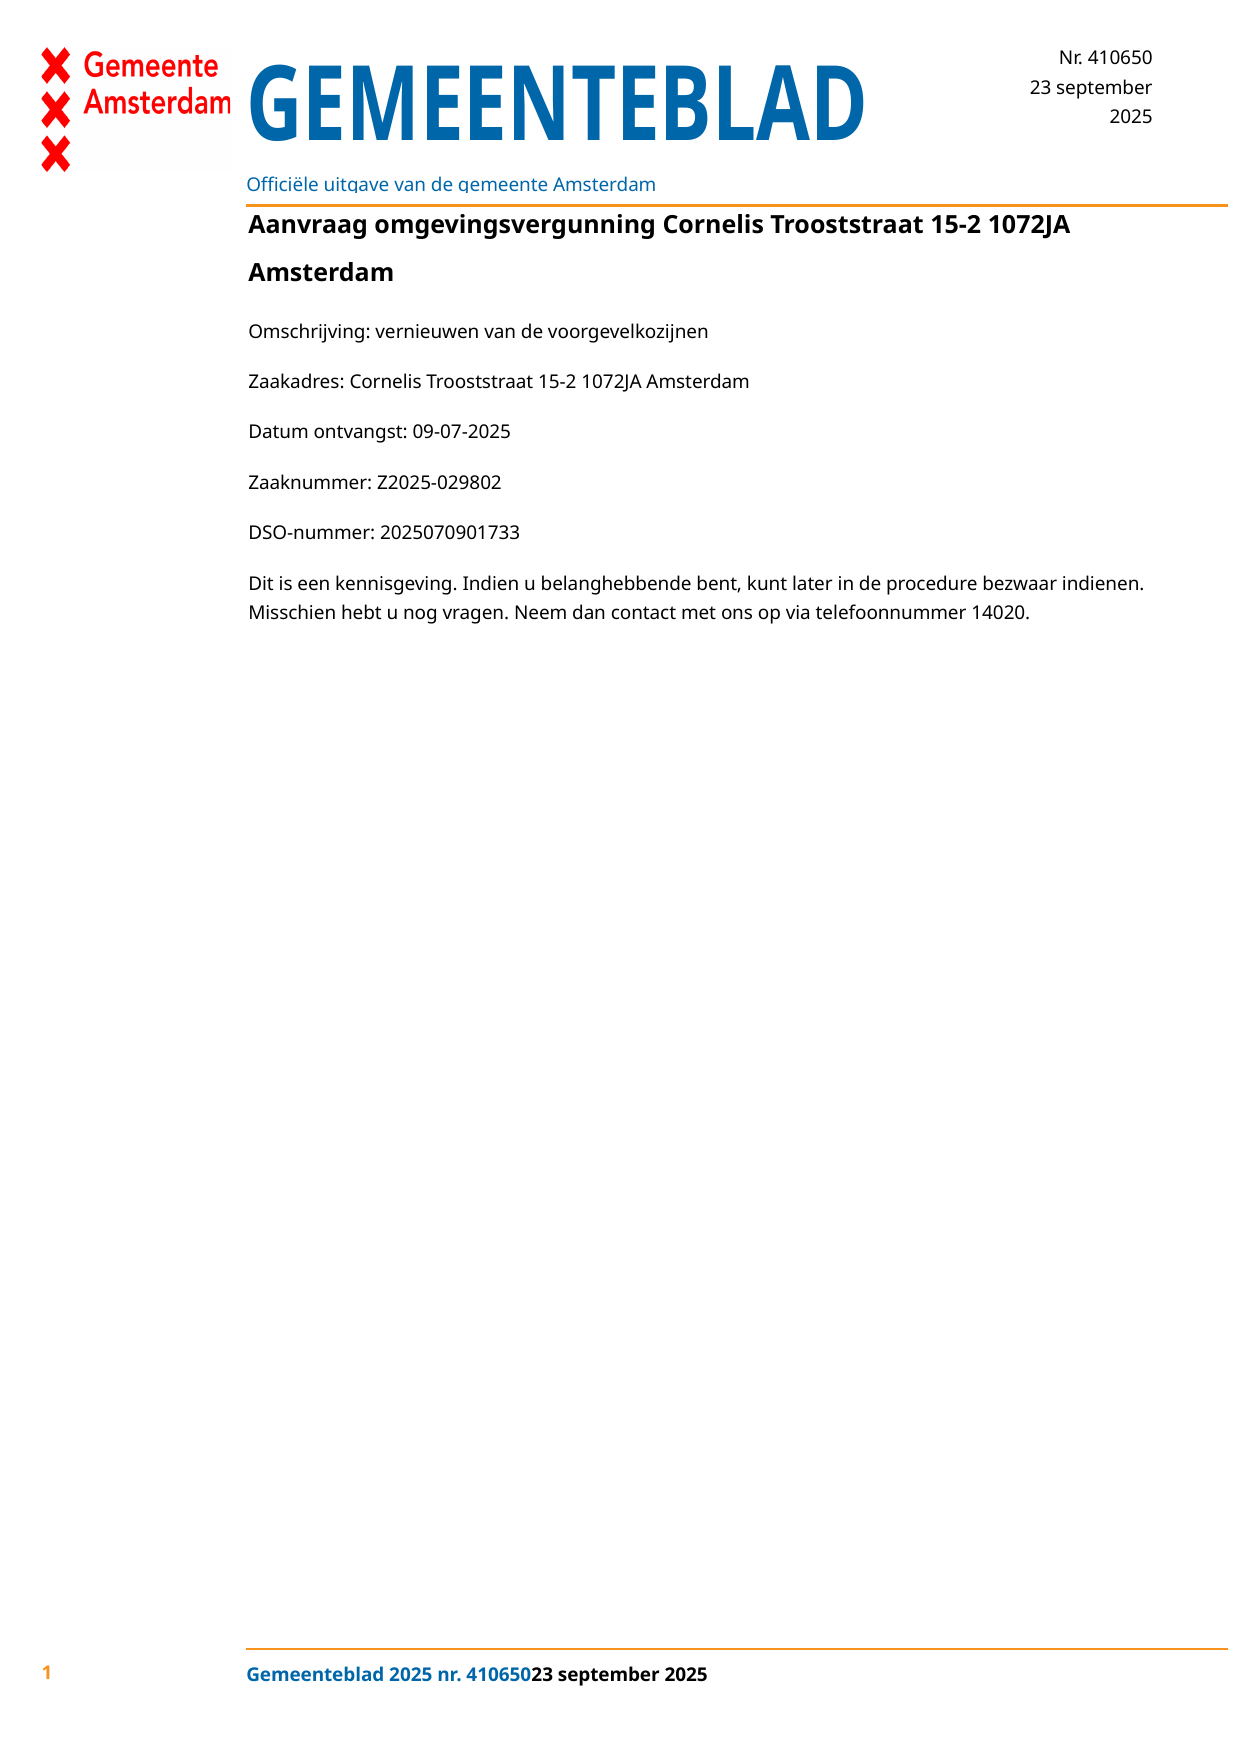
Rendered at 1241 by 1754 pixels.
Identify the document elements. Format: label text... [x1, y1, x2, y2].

text Dit is een kennisgeving. Indien u belanghebbende bent, kunt later in de procedure bezwaar indienen. Misschien hebt u nog vragen. Neem dan contact met ons op via telefoonnummer 14020. [248, 570, 1152, 625]
picture [41, 47, 231, 172]
text Zaakadres: Cornelis Trooststraat 15-2 1072JA Amsterdam [248, 368, 1152, 394]
text Datum ontvangst: 09-07-2025 [248, 419, 1152, 444]
text Omschrijving: vernieuwen van de voorgevelkozijnen [248, 318, 1152, 344]
text DSO-nummer: 2025070901733 [248, 519, 1152, 545]
text Aanvraag omgevingsvergunning Cornelis Trooststraat 15-2 1072JA Amsterdam [248, 207, 1152, 288]
text Zaaknummer: Z2025-029802 [248, 469, 1152, 495]
